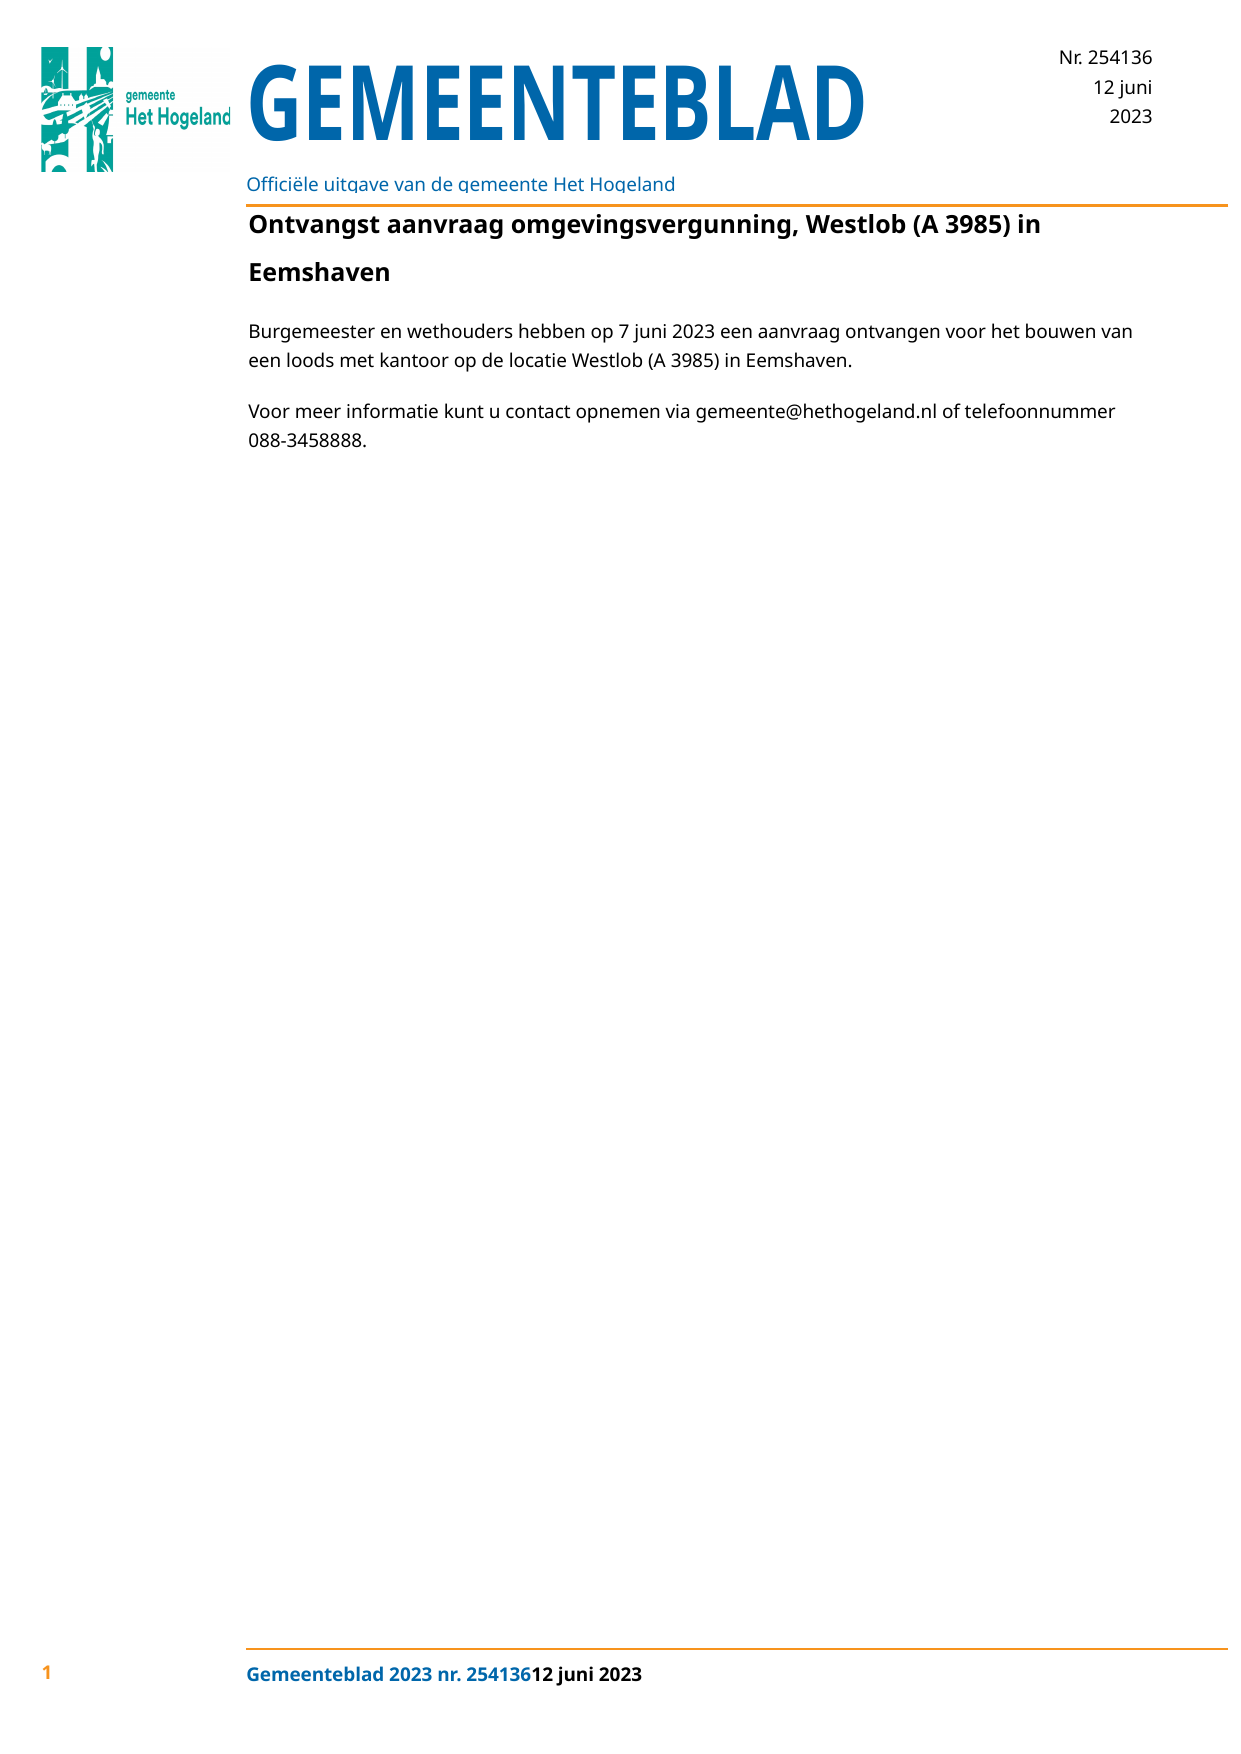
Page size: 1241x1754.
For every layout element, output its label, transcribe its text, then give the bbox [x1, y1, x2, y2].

text Burgemeester en wethouders hebben op 7 juni 2023 een aanvraag ontvangen voor het bouwen van een loods met kantoor op de locatie Westlob (A 3985) in Eemshaven. [248, 318, 1152, 373]
text Voor meer informatie kunt u contact opnemen via gemeente@hethogeland.nl of telefoonnummer 088-3458888. [248, 398, 1152, 453]
text Ontvangst aanvraag omgevingsvergunning, Westlob (A 3985) in Eemshaven [248, 207, 1152, 288]
picture [41, 47, 231, 172]
